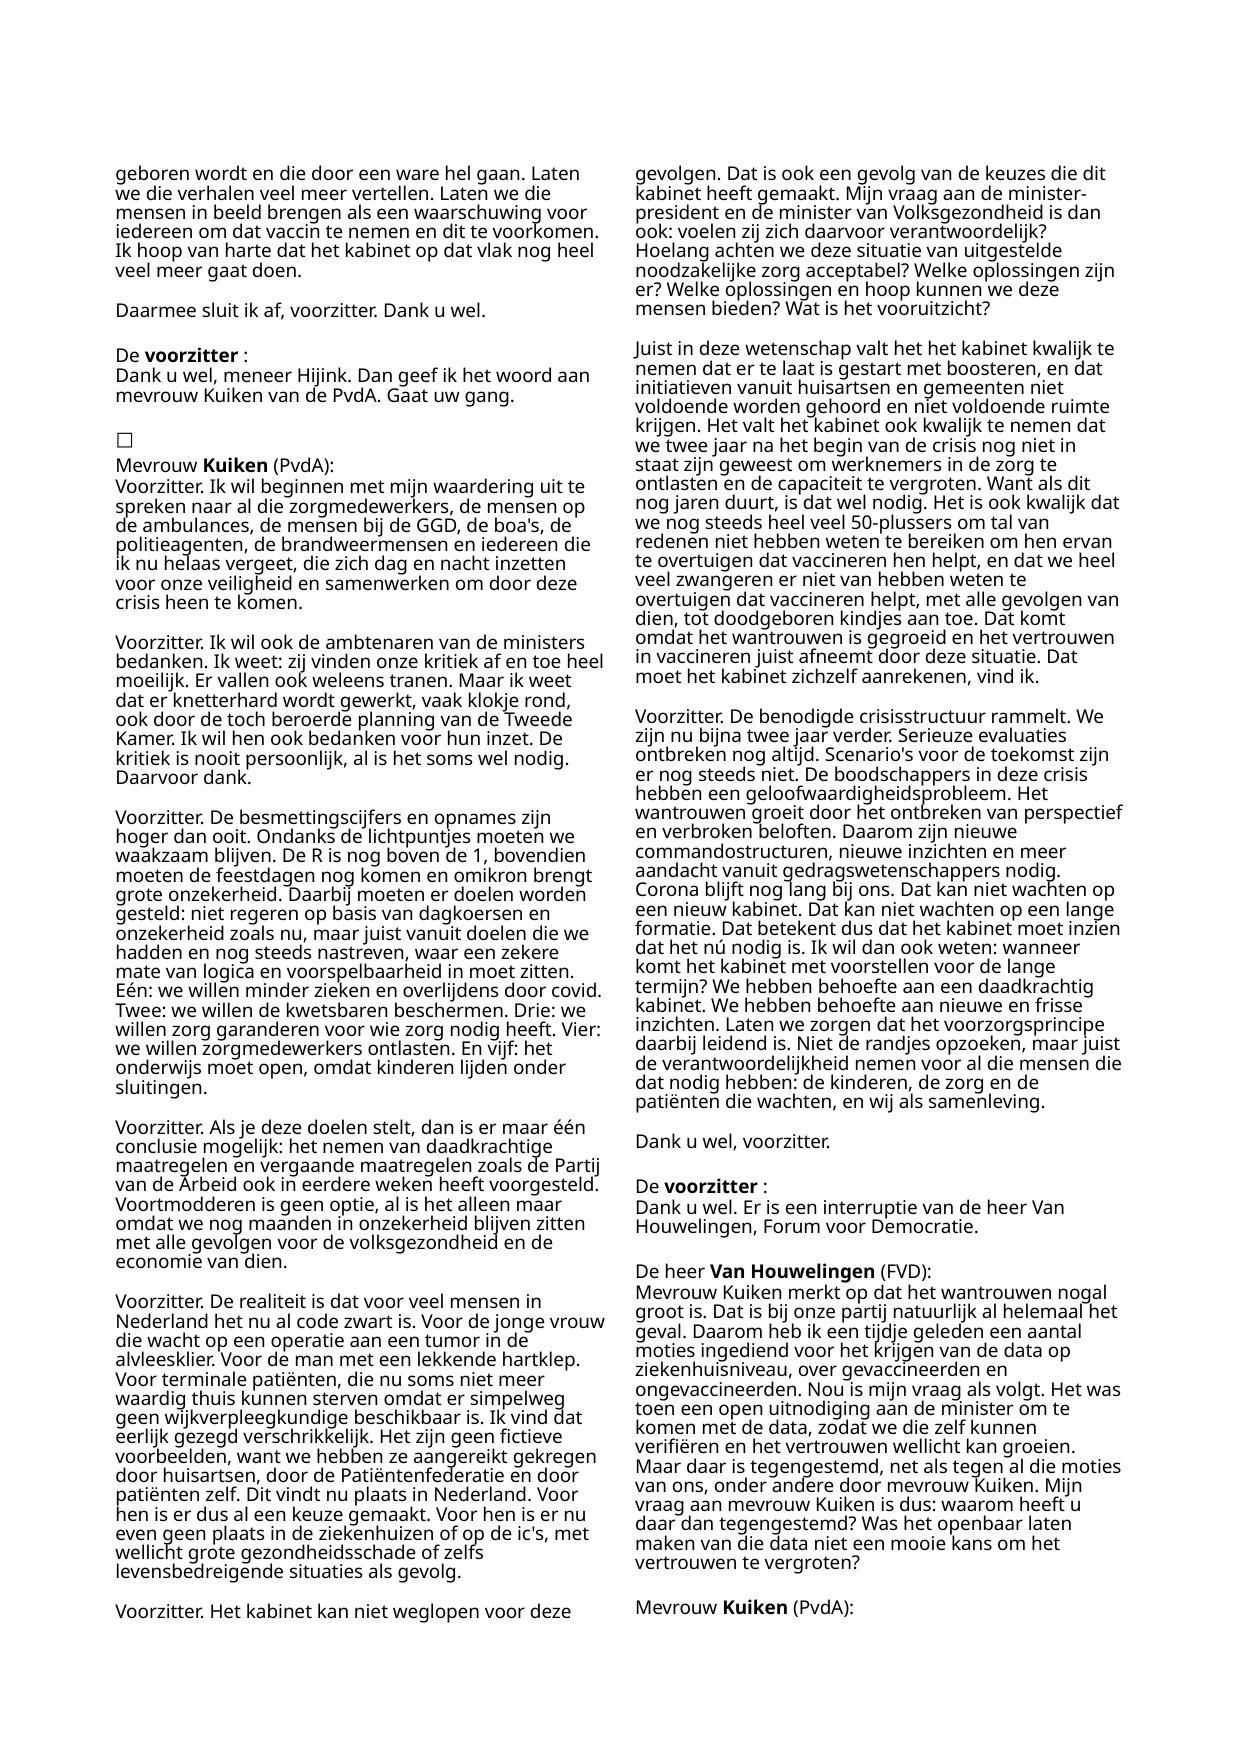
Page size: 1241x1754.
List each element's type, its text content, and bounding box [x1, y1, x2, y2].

text gevolgen. Dat is ook een gevolg van de keuzes die dit kabinet heeft gemaakt. Mijn vraag aan de minister-president en de minister van Volksgezondheid is dan ook: voelen zij zich daarvoor verantwoordelijk? Hoelang achten we deze situatie van uitgestelde noodzakelijke zorg acceptabel? Welke oplossingen zijn er? Welke oplossingen en hoop kunnen we deze mensen bieden? Wat is het vooruitzicht? [635, 165, 1125, 319]
text De heer Van Houwelingen (FVD): [635, 1258, 1125, 1284]
text Mevrouw Kuiken merkt op dat het wantrouwen nogal groot is. Dat is bij onze partij natuurlijk al helemaal het geval. Daarom heb ik een tijdje geleden een aantal moties ingediend voor het krijgen van de data op ziekenhuisniveau, over gevaccineerden en ongevaccineerden. Nou is mijn vraag als volgt. Het was toen een open uitnodiging aan de minister om te komen met de data, zodat we die zelf kunnen verifiëren en het vertrouwen wellicht kan groeien. Maar daar is tegengestemd, net als tegen al die moties van ons, onder andere door mevrouw Kuiken. Mijn vraag aan mevrouw Kuiken is dus: waarom heeft u daar dan tegengestemd? Was het openbaar laten maken van die data niet een mooie kans om het vertrouwen te vergroten? [635, 1284, 1125, 1573]
text Voorzitter. Ik wil ook de ambtenaren van de ministers bedanken. Ik weet: zij vinden onze kritiek af en toe heel moeilijk. Er vallen ook weleens tranen. Maar ik weet dat er knetterhard wordt gewerkt, vaak klokje rond, ook door de toch beroerde planning van de Tweede Kamer. Ik wil hen ook bedanken voor hun inzet. De kritiek is nooit persoonlijk, al is het soms wel nodig. Daarvoor dank. [115, 634, 605, 788]
text Voorzitter. Als je deze doelen stelt, dan is er maar één conclusie mogelijk: het nemen van daadkrachtige maatregelen en vergaande maatregelen zoals de Partij van de Arbeid ook in eerdere weken heeft voorgesteld. Voortmodderen is geen optie, al is het alleen maar omdat we nog maanden in onzekerheid blijven zitten met alle gevolgen voor de volksgezondheid en de economie van dien. [115, 1119, 605, 1273]
text Voorzitter. De benodigde crisisstructuur rammelt. We zijn nu bijna twee jaar verder. Serieuze evaluaties ontbreken nog altijd. Scenario's voor de toekomst zijn er nog steeds niet. De boodschappers in deze crisis hebben een geloofwaardigheidsprobleem. Het wantrouwen groeit door het ontbreken van perspectief en verbroken beloften. Daarom zijn nieuwe commandostructuren, nieuwe inzichten en meer aandacht vanuit gedragswetenschappers nodig. Corona blijft nog lang bij ons. Dat kan niet wachten op een nieuw kabinet. Dat kan niet wachten op een lange formatie. Dat betekent dus dat het kabinet moet inzien dat het nú nodig is. Ik wil dan ook weten: wanneer komt het kabinet met voorstellen voor de lange termijn? We hebben behoefte aan een daadkrachtig kabinet. We hebben behoefte aan nieuwe en frisse inzichten. Laten we zorgen dat het voorzorgsprincipe daarbij leidend is. Niet de randjes opzoeken, maar juist de verantwoordelijkheid nemen voor al die mensen die dat nodig hebben: de kinderen, de zorg en de patiënten die wachten, en wij als samenleving. [635, 708, 1125, 1112]
text Dank u wel, meneer Hijink. Dan geef ik het woord aan mevrouw Kuiken van de PvdA. Gaat uw gang. [115, 367, 605, 406]
text Voorzitter. De besmettingscijfers en opnames zijn hoger dan ooit. Ondanks de lichtpuntjes moeten we waakzaam blijven. De R is nog boven de 1, bovendien moeten de feestdagen nog komen en omikron brengt grote onzekerheid. Daarbij moeten er doelen worden gesteld: niet regeren op basis van dagkoersen en onzekerheid zoals nu, maar juist vanuit doelen die we hadden en nog steeds nastreven, waar een zekere mate van logica en voorspelbaarheid in moet zitten. Eén: we willen minder zieken en overlijdens door covid. Twee: we willen de kwetsbaren beschermen. Drie: we willen zorg garanderen voor wie zorg nodig heeft. Vier: we willen zorgmedewerkers ontlasten. En vijf: het onderwijs moet open, omdat kinderen lijden onder sluitingen. [115, 809, 605, 1098]
text Voorzitter. Ik wil beginnen met mijn waardering uit te spreken naar al die zorgmedewerkers, de mensen op de ambulances, de mensen bij de GGD, de boa's, de politieagenten, de brandweermensen en iedereen die ik nu helaas vergeet, die zich dag en nacht inzetten voor onze veiligheid en samenwerken om door deze crisis heen te komen. [115, 478, 605, 613]
text Daarmee sluit ik af, voorzitter. Dank u wel. [115, 302, 605, 321]
text Voorzitter. De realiteit is dat voor veel mensen in Nederland het nu al code zwart is. Voor de jonge vrouw die wacht op een operatie aan een tumor in de alvleesklier. Voor de man met een lekkende hartklep. Voor terminale patiënten, die nu soms niet meer waardig thuis kunnen sterven omdat er simpelweg geen wijkverpleegkundige beschikbaar is. Ik vind dat eerlijk gezegd verschrikkelijk. Het zijn geen fictieve voorbeelden, want we hebben ze aangereikt gekregen door huisartsen, door de Patiëntenfederatie en door patiënten zelf. Dit vindt nu plaats in Nederland. Voor hen is er dus al een keuze gemaakt. Voor hen is er nu even geen plaats in de ziekenhuizen of op de ic's, met wellicht grote gezondheidsschade of zelfs levensbedreigende situaties als gevolg. [115, 1293, 605, 1583]
text geboren wordt en die door een ware hel gaan. Laten we die verhalen veel meer vertellen. Laten we die mensen in beeld brengen als een waarschuwing voor iedereen om dat vaccin te nemen en dit te voorkomen. Ik hoop van harte dat het kabinet op dat vlak nog heel veel meer gaat doen. [115, 165, 605, 281]
text Dank u wel. Er is een interruptie van de heer Van Houwelingen, Forum voor Democratie. [635, 1199, 1125, 1238]
text Juist in deze wetenschap valt het het kabinet kwalijk te nemen dat er te laat is gestart met boosteren, en dat initiatieven vanuit huisartsen en gemeenten niet voldoende worden gehoord en niet voldoende ruimte krijgen. Het valt het kabinet ook kwalijk te nemen dat we twee jaar na het begin van de crisis nog niet in staat zijn geweest om werknemers in de zorg te ontlasten en de capaciteit te vergroten. Want als dit nog jaren duurt, is dat wel nodig. Het is ook kwalijk dat we nog steeds heel veel 50-plussers om tal van redenen niet hebben weten te bereiken om hen ervan te overtuigen dat vaccineren hen helpt, en dat we heel veel zwangeren er niet van hebben weten te overtuigen dat vaccineren helpt, met alle gevolgen van dien, tot doodgeboren kindjes aan toe. Dat komt omdat het wantrouwen is gegroeid en het vertrouwen in vaccineren juist afneemt door deze situatie. Dat moet het kabinet zichzelf aanrekenen, vind ik. [635, 340, 1125, 687]
text ⬜ [115, 427, 605, 453]
text Mevrouw Kuiken (PvdA): [635, 1594, 1125, 1620]
text Dank u wel, voorzitter. [635, 1133, 1125, 1152]
text Voorzitter. Het kabinet kan niet weglopen voor deze [115, 1603, 605, 1623]
text De voorzitter : [115, 342, 605, 367]
text De voorzitter : [635, 1173, 1125, 1199]
text Mevrouw Kuiken (PvdA): [115, 453, 605, 478]
